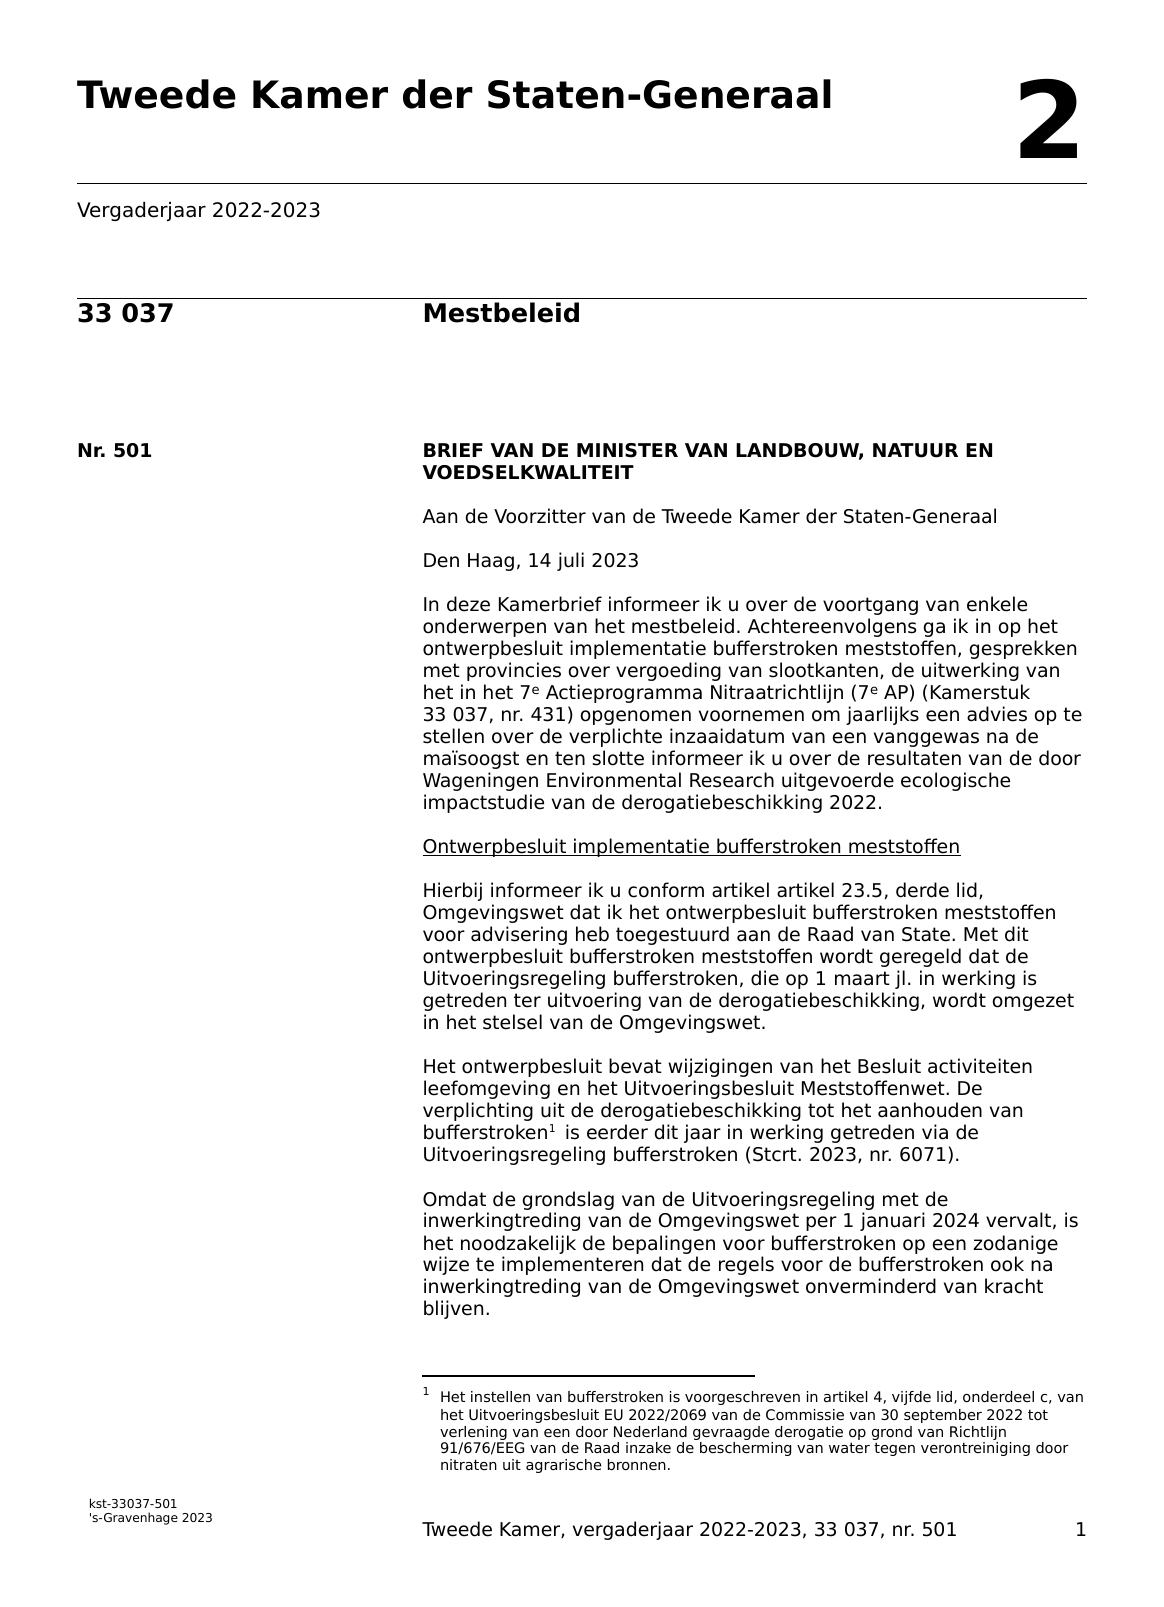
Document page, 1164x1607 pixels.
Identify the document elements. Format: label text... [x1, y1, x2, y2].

subtitle Ontwerpbesluit implementatie bufferstroken meststoffen [422, 836, 1087, 858]
table_header Tweede Kamer der Staten-Generaal [77, 59, 886, 183]
text 's-Gravenhage 2023 [88, 1511, 323, 1525]
text Het ontwerpbesluit bevat wijzigingen van het Besluit activiteiten leefomgeving en het Uitvoeringsbesluit Meststoffenwet. De verplichting uit de derogatiebeschikking tot het aanhouden van bufferstroken is eerder dit jaar in werking getreden via de Uitvoeringsregeling bufferstroken (Stcrt. 2023, nr. 6071). [422, 1056, 1087, 1166]
text Hierbij informeer ik u conform artikel artikel 23.5, derde lid, Omgevingswet dat ik het ontwerpbesluit bufferstroken meststoffen voor advisering heb toegestuurd aan de Raad van State. Met dit ontwerpbesluit bufferstroken meststoffen wordt geregeld dat de Uitvoeringsregeling bufferstroken, die op 1 maart jl. in werking is getreden ter uitvoering van de derogatiebeschikking, wordt omgezet in het stelsel van de Omgevingswet. [422, 880, 1087, 1034]
table_cell Vergaderjaar 2022-2023 [77, 184, 1087, 298]
text kst-33037-501 [88, 1497, 323, 1511]
text Omdat de grondslag van de Uitvoeringsregeling met de inwerkingtreding van de Omgevingswet per 1 januari 2024 vervalt, is het noodzakelijk de bepalingen voor bufferstroken op een zodanige wijze te implementeren dat de regels voor de bufferstroken ook na inwerkingtreding van de Omgevingswet onverminderd van kracht blijven. [422, 1188, 1087, 1320]
text Den Haag, 14 juli 2023 [422, 550, 1087, 572]
subtitle Nr. 501 BRIEF VAN DE MINISTER VAN LANDBOUW, NATUUR EN VOEDSELKWALITEIT [77, 440, 1087, 484]
subtitle 33 037 Mestbeleid [77, 299, 1087, 329]
text Aan de Voorzitter van de Tweede Kamer der Staten-Generaal [422, 506, 1087, 528]
text Het instellen van bufferstroken is voorgeschreven in artikel 4, vijfde lid, onderdeel c, van het Uitvoeringsbesluit EU 2022/2069 van de Commissie van 30 september 2022 tot verlening van een door Nederland gevraagde derogatie op grond van Richtlijn 91/676/EEG van de Raad inzake de bescherming van water tegen verontreiniging door nitraten uit agrarische bronnen. [422, 1385, 1087, 1474]
text In deze Kamerbrief informeer ik u over de voortgang van enkele onderwerpen van het mestbeleid. Achtereenvolgens ga ik in op het ontwerpbesluit implementatie bufferstroken meststoffen, gesprekken met provincies over vergoeding van slootkanten, de uitwerking van het in het 7e Actieprogramma Nitraatrichtlijn (7e AP) (Kamerstuk 33 037, nr. 431) opgenomen voornemen om jaarlijks een advies op te stellen over de verplichte inzaaidatum van een vanggewas na de maïsoogst en ten slotte informeer ik u over de resultaten van de door Wageningen Environmental Research uitgevoerde ecologische impactstudie van de derogatiebeschikking 2022. [422, 594, 1087, 814]
table_header 2 [886, 59, 1087, 183]
